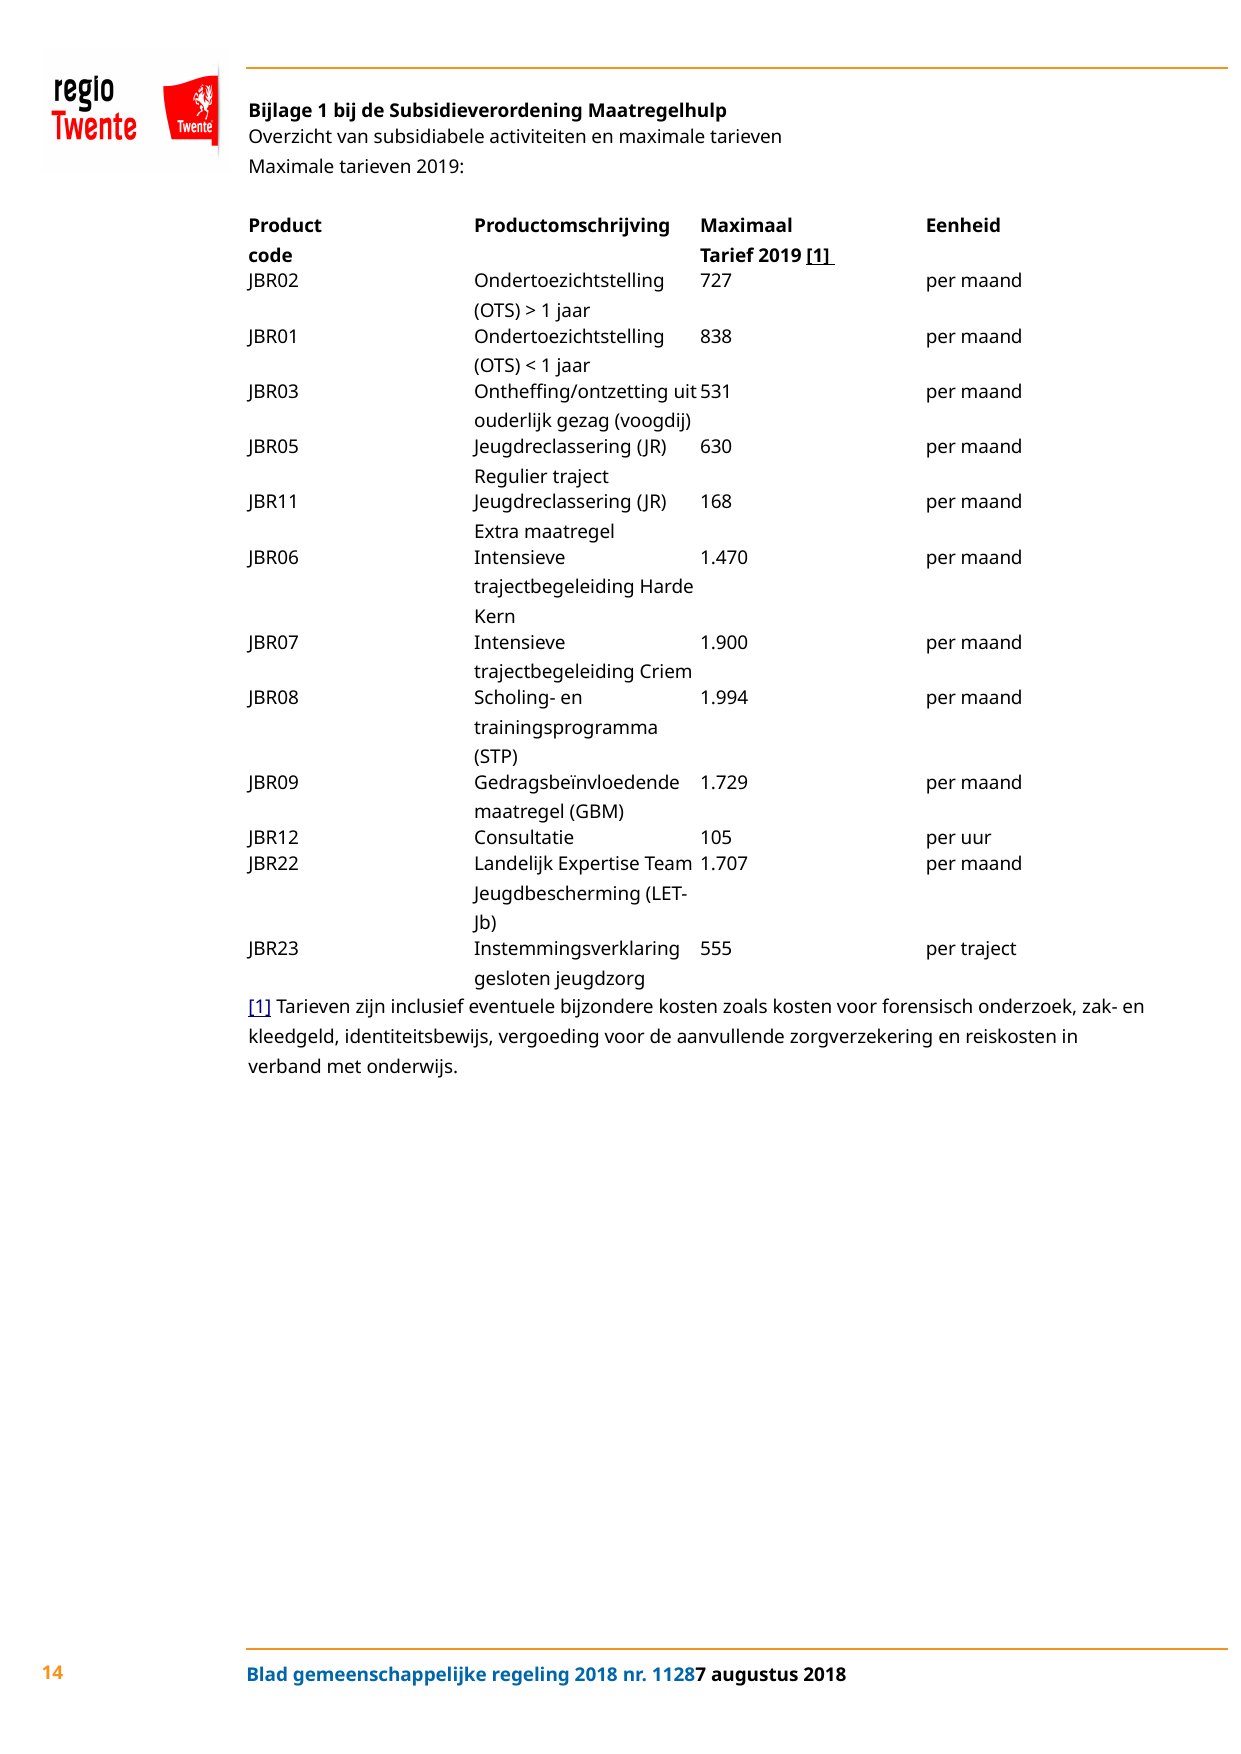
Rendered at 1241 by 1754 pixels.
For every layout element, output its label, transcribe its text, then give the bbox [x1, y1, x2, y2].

table_cell Consultatie [474, 825, 700, 850]
table_cell 727 [700, 268, 926, 323]
table_cell 531 [700, 378, 926, 433]
table_cell 630 [700, 434, 926, 489]
table_cell 838 [700, 323, 926, 378]
table_cell 1.470 [700, 544, 926, 629]
table_cell Intensieve trajectbegeleiding Harde Kern [474, 544, 700, 629]
table_cell Landelijk Expertise Team Jeugdbescherming (LET-Jb) [474, 850, 700, 935]
text [1] Tarieven zijn inclusief eventuele bijzondere kosten zoals kosten voor forensisch onderzoek, zak- en kleedgeld, identiteitsbewijs, vergoeding voor de aanvullende zorgverzekering en reiskosten in verband met onderwijs. [248, 994, 1152, 1078]
table_cell 168 [700, 489, 926, 544]
table_cell Scholing- en trainingsprogramma (STP) [474, 684, 700, 769]
table_cell 105 [700, 825, 926, 850]
table_cell Ondertoezichtstelling (OTS) > 1 jaar [474, 268, 700, 323]
table_cell per maand [926, 434, 1152, 489]
table_cell per maand [926, 378, 1152, 433]
table_cell JBR09 [248, 769, 474, 824]
table_cell Instemmingsverklaring gesloten jeugdzorg [474, 935, 700, 990]
table_cell JBR01 [248, 323, 474, 378]
table_cell JBR06 [248, 544, 474, 629]
table_cell 1.994 [700, 684, 926, 769]
table_header Product code [248, 212, 474, 267]
table_cell per maand [926, 268, 1152, 323]
table_cell per uur [926, 825, 1152, 850]
table_cell JBR11 [248, 489, 474, 544]
table_header Productomschrijving [474, 212, 700, 267]
table_cell 1.707 [700, 850, 926, 935]
table_cell per maand [926, 489, 1152, 544]
text Overzicht van subsidiabele activiteiten en maximale tarieven [248, 123, 1152, 149]
table_cell JBR05 [248, 434, 474, 489]
table_cell Jeugdreclassering (JR) Extra maatregel [474, 489, 700, 544]
text Bijlage 1 bij de Subsidieverordening Maatregelhulp [248, 95, 1152, 123]
table_header Eenheid [926, 212, 1152, 267]
table_cell per maand [926, 684, 1152, 769]
table_cell per traject [926, 935, 1152, 990]
table_cell JBR02 [248, 268, 474, 323]
text Maximale tarieven 2019: [248, 153, 1152, 179]
table_cell JBR08 [248, 684, 474, 769]
table_cell Gedragsbeïnvloedende maatregel (GBM) [474, 769, 700, 824]
table_cell JBR12 [248, 825, 474, 850]
table_cell Intensieve trajectbegeleiding Criem [474, 629, 700, 684]
picture [41, 47, 231, 172]
table_cell 1.729 [700, 769, 926, 824]
table_cell 1.900 [700, 629, 926, 684]
table_cell Ontheffing/ontzetting uit ouderlijk gezag (voogdij) [474, 378, 700, 433]
table_cell per maand [926, 544, 1152, 629]
table_cell per maand [926, 323, 1152, 378]
table_header Maximaal Tarief 2019 [1] [700, 212, 926, 267]
table_cell 555 [700, 935, 926, 990]
table_cell JBR07 [248, 629, 474, 684]
table_cell Ondertoezichtstelling (OTS) < 1 jaar [474, 323, 700, 378]
table_cell per maand [926, 629, 1152, 684]
table_cell Jeugdreclassering (JR) Regulier traject [474, 434, 700, 489]
table_cell JBR03 [248, 378, 474, 433]
table_cell JBR22 [248, 850, 474, 935]
table_cell per maand [926, 769, 1152, 824]
table_cell per maand [926, 850, 1152, 935]
table_cell JBR23 [248, 935, 474, 990]
